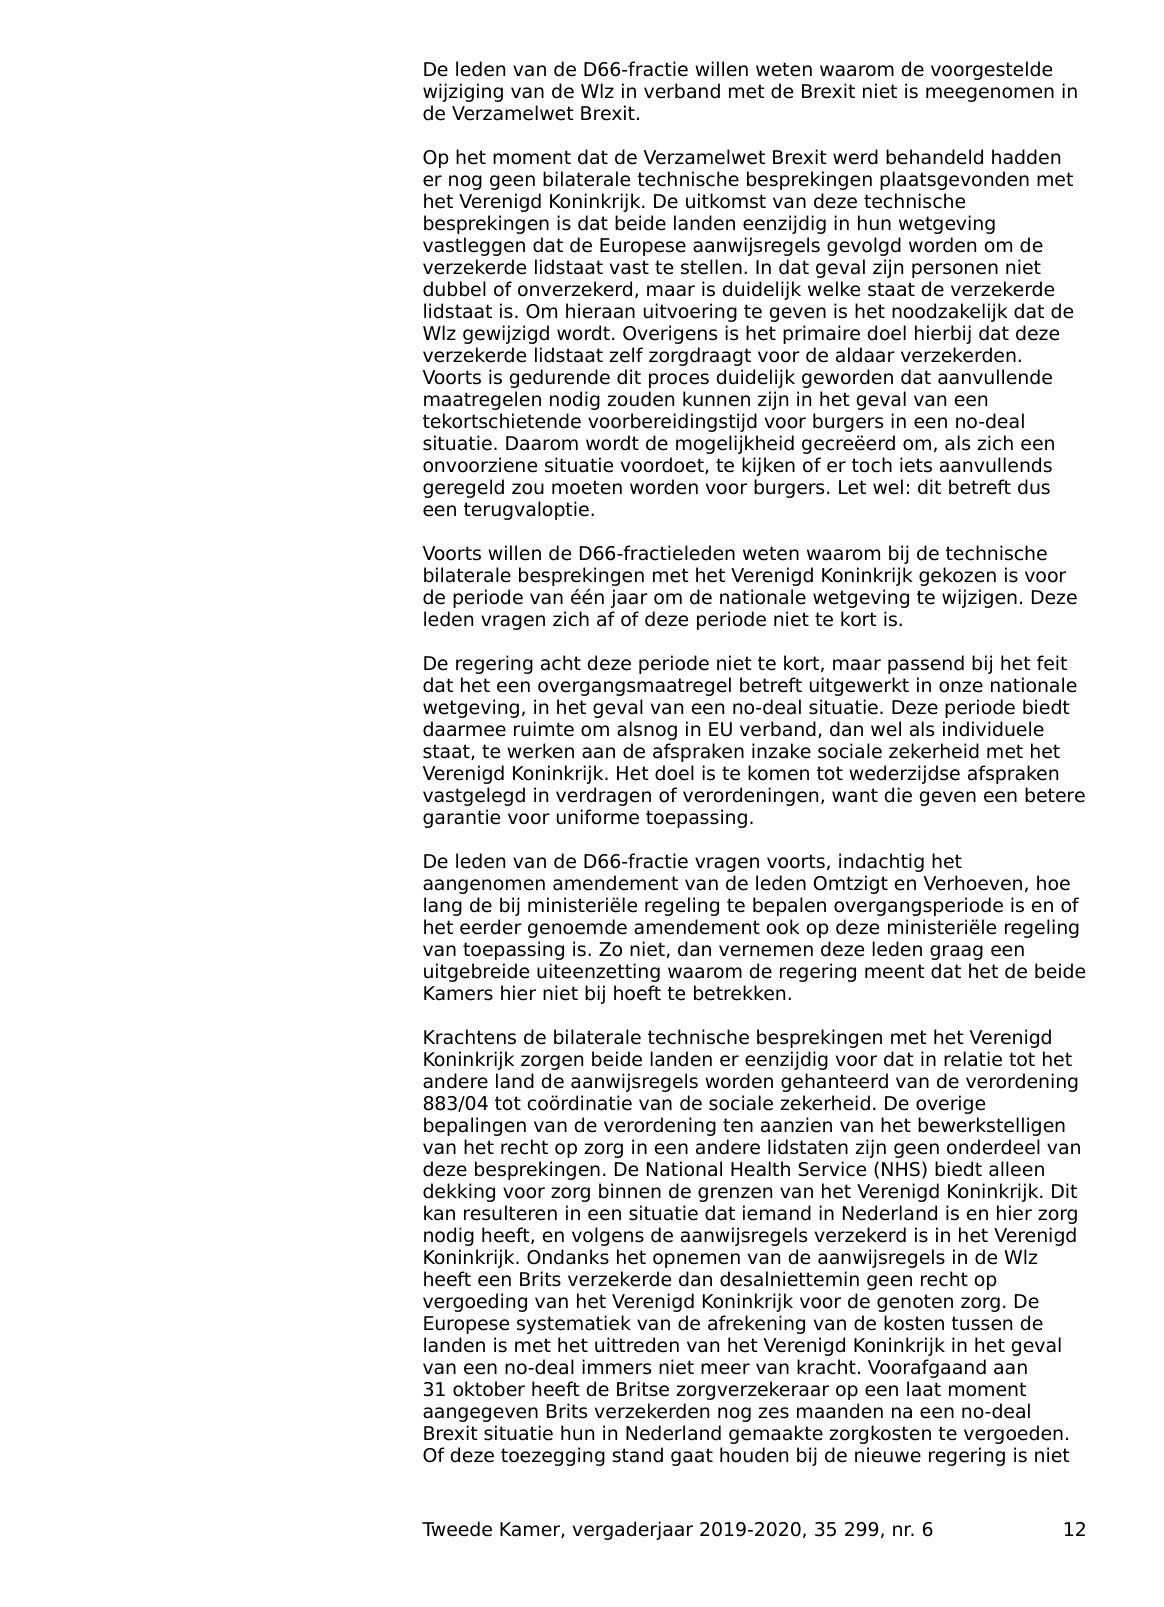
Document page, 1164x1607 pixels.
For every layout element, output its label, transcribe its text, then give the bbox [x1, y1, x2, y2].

text Op het moment dat de Verzamelwet Brexit werd behandeld hadden er nog geen bilaterale technische besprekingen plaatsgevonden met het Verenigd Koninkrijk. De uitkomst van deze technische besprekingen is dat beide landen eenzijdig in hun wetgeving vastleggen dat de Europese aanwijsregels gevolgd worden om de verzekerde lidstaat vast te stellen. In dat geval zijn personen niet dubbel of onverzekerd, maar is duidelijk welke staat de verzekerde lidstaat is. Om hieraan uitvoering te geven is het noodzakelijk dat de Wlz gewijzigd wordt. Overigens is het primaire doel hierbij dat deze verzekerde lidstaat zelf zorgdraagt voor de aldaar verzekerden. Voorts is gedurende dit proces duidelijk geworden dat aanvullende maatregelen nodig zouden kunnen zijn in het geval van een tekortschietende voorbereidingstijd voor burgers in een no-deal situatie. Daarom wordt de mogelijkheid gecreëerd om, als zich een onvoorziene situatie voordoet, te kijken of er toch iets aanvullends geregeld zou moeten worden voor burgers. Let wel: dit betreft dus een terugvaloptie. [422, 147, 1087, 521]
text De leden van de D66-fractie vragen voorts, indachtig het aangenomen amendement van de leden Omtzigt en Verhoeven, hoe lang de bij ministeriële regeling te bepalen overgangsperiode is en of het eerder genoemde amendement ook op deze ministeriële regeling van toepassing is. Zo niet, dan vernemen deze leden graag een uitgebreide uiteenzetting waarom de regering meent dat het de beide Kamers hier niet bij hoeft te betrekken. [422, 851, 1087, 1005]
text Krachtens de bilaterale technische besprekingen met het Verenigd Koninkrijk zorgen beide landen er eenzijdig voor dat in relatie tot het andere land de aanwijsregels worden gehanteerd van de verordening 883/04 tot coördinatie van de sociale zekerheid. De overige bepalingen van de verordening ten aanzien van het bewerkstelligen van het recht op zorg in een andere lidstaten zijn geen onderdeel van deze besprekingen. De National Health Service (NHS) biedt alleen dekking voor zorg binnen de grenzen van het Verenigd Koninkrijk. Dit kan resulteren in een situatie dat iemand in Nederland is en hier zorg nodig heeft, en volgens de aanwijsregels verzekerd is in het Verenigd Koninkrijk. Ondanks het opnemen van de aanwijsregels in de Wlz heeft een Brits verzekerde dan desalniettemin geen recht op vergoeding van het Verenigd Koninkrijk voor de genoten zorg. De Europese systematiek van de afrekening van de kosten tussen de landen is met het uittreden van het Verenigd Koninkrijk in het geval van een no-deal immers niet meer van kracht. Voorafgaand aan 31 oktober heeft de Britse zorgverzekeraar op een laat moment aangegeven Brits verzekerden nog zes maanden na een no-deal Brexit situatie hun in Nederland gemaakte zorgkosten te vergoeden. Of deze toezegging stand gaat houden bij de nieuwe regering is niet [422, 1027, 1087, 1467]
text Voorts willen de D66-fractieleden weten waarom bij de technische bilaterale besprekingen met het Verenigd Koninkrijk gekozen is voor de periode van één jaar om de nationale wetgeving te wijzigen. Deze leden vragen zich af of deze periode niet te kort is. [422, 543, 1087, 631]
text De leden van de D66-fractie willen weten waarom de voorgestelde wijziging van de Wlz in verband met de Brexit niet is meegenomen in de Verzamelwet Brexit. [422, 59, 1087, 125]
text De regering acht deze periode niet te kort, maar passend bij het feit dat het een overgangsmaatregel betreft uitgewerkt in onze nationale wetgeving, in het geval van een no-deal situatie. Deze periode biedt daarmee ruimte om alsnog in EU verband, dan wel als individuele staat, te werken aan de afspraken inzake sociale zekerheid met het Verenigd Koninkrijk. Het doel is te komen tot wederzijdse afspraken vastgelegd in verdragen of verordeningen, want die geven een betere garantie voor uniforme toepassing. [422, 653, 1087, 829]
